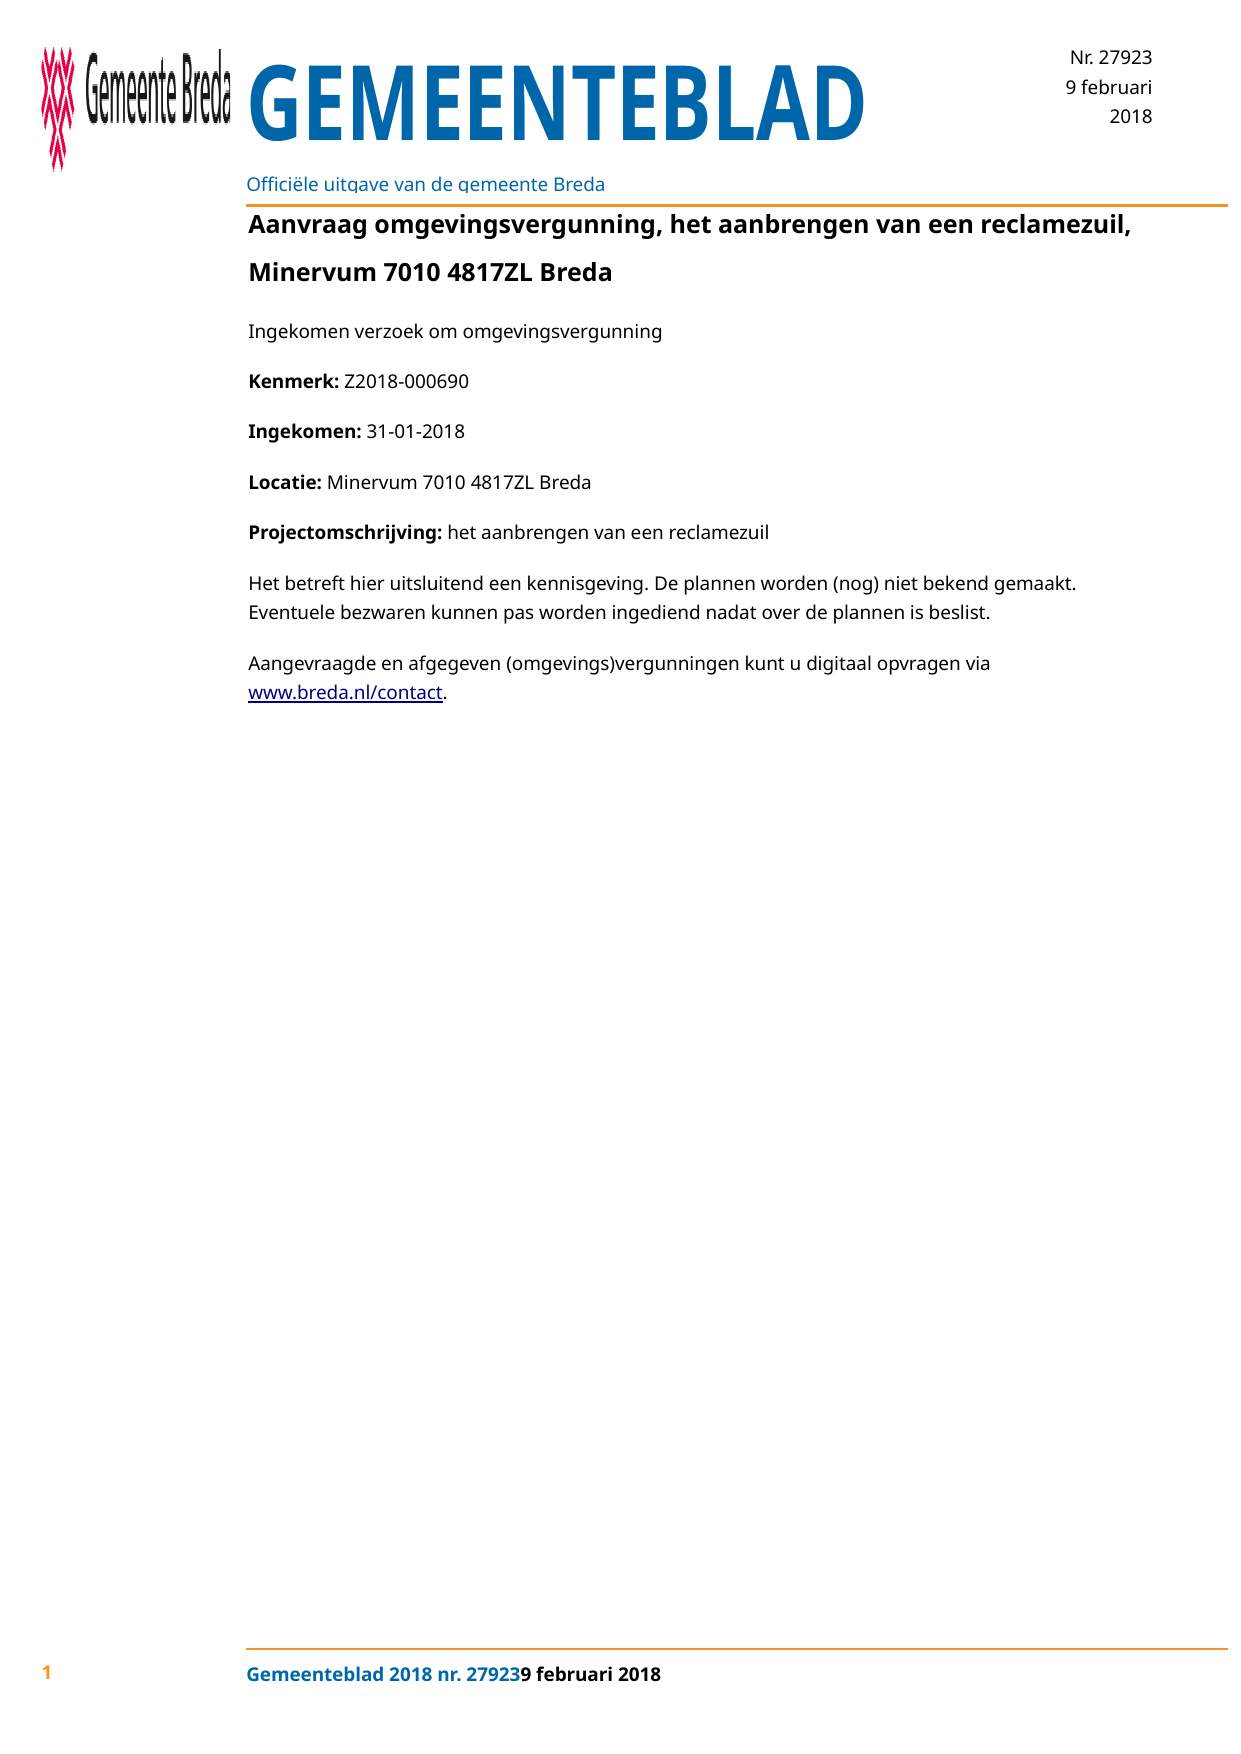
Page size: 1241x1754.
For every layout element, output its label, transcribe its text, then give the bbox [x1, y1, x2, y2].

text Aanvraag omgevingsvergunning, het aanbrengen van een reclamezuil, Minervum 7010 4817ZL Breda [248, 207, 1152, 288]
text Ingekomen: 31-01-2018 [248, 419, 1152, 444]
text Aangevraagde en afgegeven (omgevings)vergunningen kunt u digitaal opvragen via www.breda.nl/contact. [248, 650, 1152, 705]
text Projectomschrijving: het aanbrengen van een reclamezuil [248, 519, 1152, 545]
picture [41, 47, 231, 172]
text Kenmerk: Z2018-000690 [248, 368, 1152, 394]
text Het betreft hier uitsluitend een kennisgeving. De plannen worden (nog) niet bekend gemaakt. Eventuele bezwaren kunnen pas worden ingediend nadat over de plannen is beslist. [248, 570, 1152, 625]
text Locatie: Minervum 7010 4817ZL Breda [248, 469, 1152, 495]
text Ingekomen verzoek om omgevingsvergunning [248, 318, 1152, 344]
